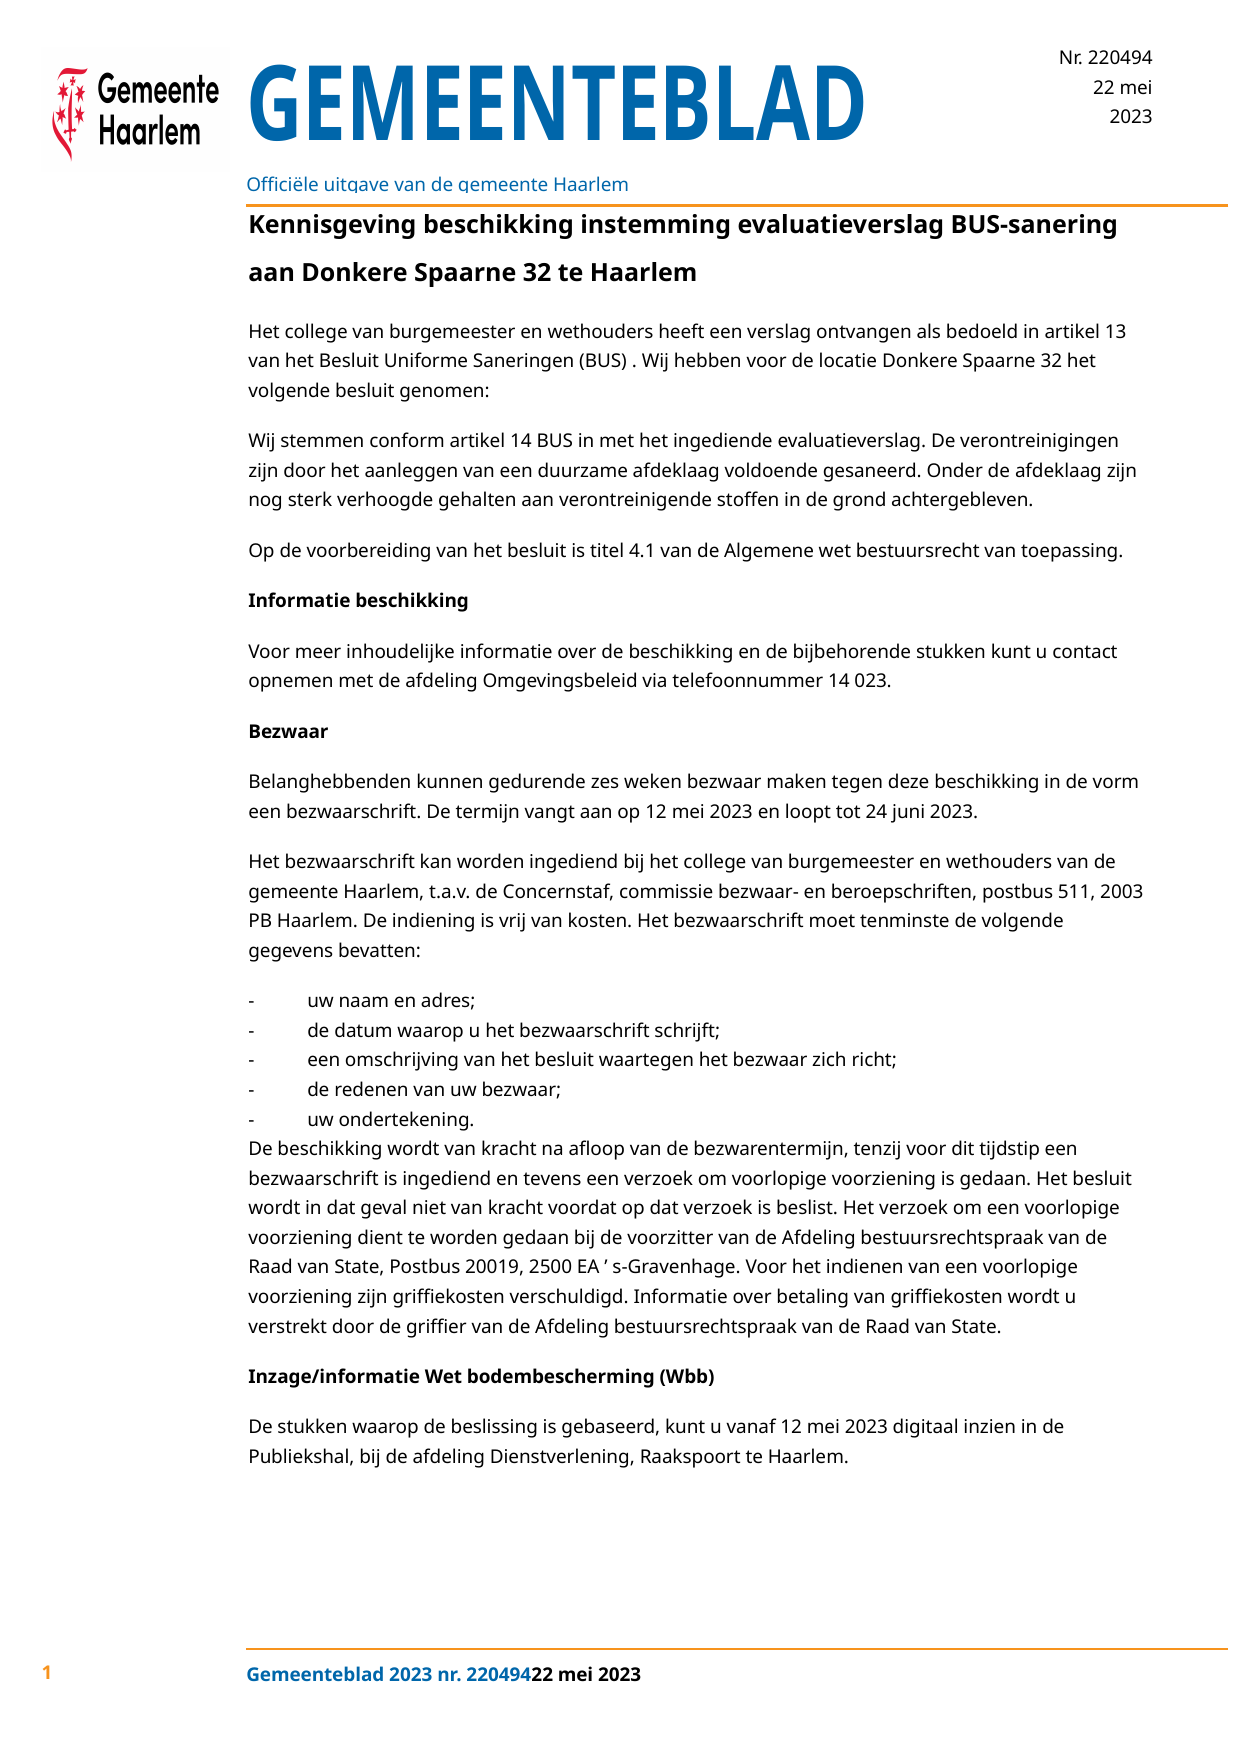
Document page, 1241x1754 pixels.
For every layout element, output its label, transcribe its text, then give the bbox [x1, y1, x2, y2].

list een omschrijving van het besluit waartegen het bezwaar zich richt; [248, 1047, 1152, 1072]
text Het college van burgemeester en wethouders heeft een verslag ontvangen als bedoeld in artikel 13 van het Besluit Uniforme Saneringen (BUS) . Wij hebben voor de locatie Donkere Spaarne 32 het volgende besluit genomen: [248, 318, 1152, 403]
text Inzage/informatie Wet bodembescherming (Wbb) [248, 1363, 1152, 1389]
text Bezwaar [248, 718, 1152, 744]
text De beschikking wordt van kracht na afloop van de bezwarentermijn, tenzij voor dit tijdstip een bezwaarschrift is ingediend en tevens een verzoek om voorlopige voorziening is gedaan. Het besluit wordt in dat geval niet van kracht voordat op dat verzoek is beslist. Het verzoek om een voorlopige voorziening dient te worden gedaan bij de voorzitter van de Afdeling bestuursrechtspraak van de Raad van State, Postbus 20019, 2500 EA ’ s-Gravenhage. Voor het indienen van een voorlopige voorziening zijn griffiekosten verschuldigd. Informatie over betaling van griffiekosten wordt u verstrekt door de griffier van de Afdeling bestuursrechtspraak van de Raad van State. [248, 1135, 1152, 1339]
text Informatie beschikking [248, 587, 1152, 613]
text Wij stemmen conform artikel 14 BUS in met het ingediende evaluatieverslag. De verontreinigingen zijn door het aanleggen van een duurzame afdeklaag voldoende gesaneerd. Onder de afdeklaag zijn nog sterk verhoogde gehalten aan verontreinigende stoffen in de grond achtergebleven. [248, 427, 1152, 512]
text Voor meer inhoudelijke informatie over de beschikking en de bijbehorende stukken kunt u contact opnemen met de afdeling Omgevingsbeleid via telefoonnummer 14 023. [248, 638, 1152, 693]
text Het bezwaarschrift kan worden ingediend bij het college van burgemeester en wethouders van de gemeente Haarlem, t.a.v. de Concernstaf, commissie bezwaar- en beroepschriften, postbus 511, 2003 PB Haarlem. De indiening is vrij van kosten. Het bezwaarschrift moet tenminste de volgende gegevens bevatten: [248, 848, 1152, 963]
text De stukken waarop de beslissing is gebaseerd, kunt u vanaf 12 mei 2023 digitaal inzien in de Publiekshal, bij de afdeling Dienstverlening, Raakspoort te Haarlem. [248, 1414, 1152, 1469]
text Kennisgeving beschikking instemming evaluatieverslag BUS-sanering aan Donkere Spaarne 32 te Haarlem [248, 207, 1152, 288]
list uw ondertekening. [248, 1106, 1152, 1132]
text Belanghebbenden kunnen gedurende zes weken bezwaar maken tegen deze beschikking in de vorm een bezwaarschrift. De termijn vangt aan op 12 mei 2023 en loopt tot 24 juni 2023. [248, 768, 1152, 824]
list uw naam en adres; [248, 987, 1152, 1013]
list de redenen van uw bezwaar; [248, 1076, 1152, 1102]
list de datum waarop u het bezwaarschrift schrijft; [248, 1017, 1152, 1043]
text Op de voorbereiding van het besluit is titel 4.1 van de Algemene wet bestuursrecht van toepassing. [248, 537, 1152, 563]
picture [41, 47, 231, 172]
